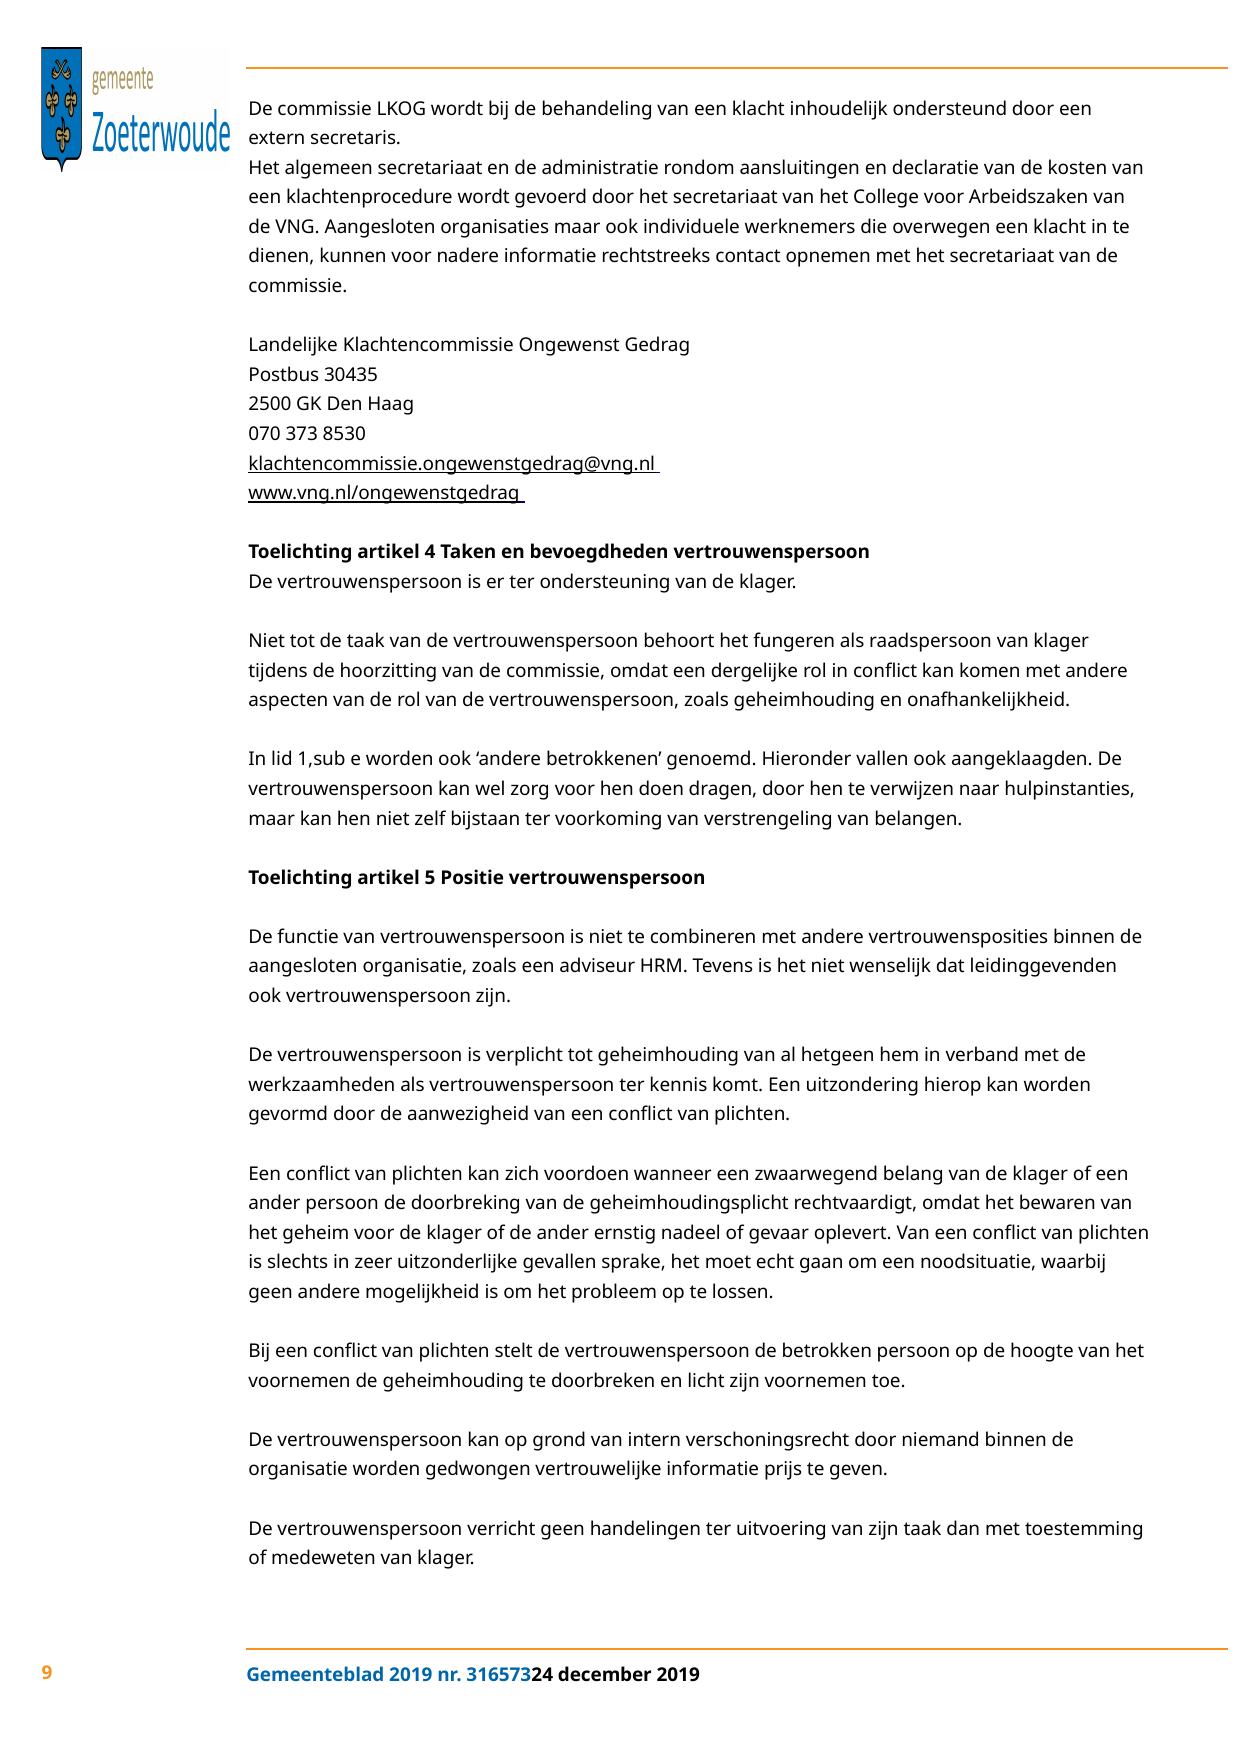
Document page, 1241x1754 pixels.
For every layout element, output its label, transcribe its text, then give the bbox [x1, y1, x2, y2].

text De vertrouwenspersoon verricht geen handelingen ter uitvoering van zijn taak dan met toestemming of medeweten van klager. [248, 1515, 1152, 1570]
text Toelichting artikel 5 Positie vertrouwenspersoon [248, 864, 1152, 890]
text De vertrouwenspersoon kan op grond van intern verschoningsrecht door niemand binnen de organisatie worden gedwongen vertrouwelijke informatie prijs te geven. [248, 1426, 1152, 1481]
text Het algemeen secretariaat en de administratie rondom aansluitingen en declaratie van de kosten van een klachtenprocedure wordt gevoerd door het secretariaat van het College voor Arbeidszaken van de VNG. Aangesloten organisaties maar ook individuele werknemers die overwegen een klacht in te dienen, kunnen voor nadere informatie rechtstreeks contact opnemen met het secretariaat van de commissie. [248, 154, 1152, 298]
text Bij een conflict van plichten stelt de vertrouwenspersoon de betrokken persoon op de hoogte van het voornemen de geheimhouding te doorbreken en licht zijn voornemen toe. [248, 1337, 1152, 1393]
text In lid 1,sub e worden ook ‘andere betrokkenen’ genoemd. Hieronder vallen ook aangeklaagden. De vertrouwenspersoon kan wel zorg voor hen doen dragen, door hen te verwijzen naar hulpinstanties, maar kan hen niet zelf bijstaan ter voorkoming van verstrengeling van belangen. [248, 746, 1152, 831]
text 2500 GK Den Haag [248, 391, 1152, 416]
picture [41, 47, 231, 172]
text Landelijke Klachtencommissie Ongewenst Gedrag [248, 331, 1152, 357]
text De vertrouwenspersoon is er ter ondersteuning van de klager. [248, 568, 1152, 594]
text klachtencommissie.ongewenstgedrag@vng.nl [248, 450, 1152, 476]
text Postbus 30435 [248, 361, 1152, 387]
text www.vng.nl/ongewenstgedrag [248, 479, 1152, 505]
text De functie van vertrouwenspersoon is niet te combineren met andere vertrouwensposities binnen de aangesloten organisatie, zoals een adviseur HRM. Tevens is het niet wenselijk dat leidinggevenden ook vertrouwenspersoon zijn. [248, 923, 1152, 1008]
text 070 373 8530 [248, 420, 1152, 446]
text Een conflict van plichten kan zich voordoen wanneer een zwaarwegend belang van de klager of een ander persoon de doorbreking van de geheimhoudingsplicht rechtvaardigt, omdat het bewaren van het geheim voor de klager of de ander ernstig nadeel of gevaar oplevert. Van een conflict van plichten is slechts in zeer uitzonderlijke gevallen sprake, het moet echt gaan om een noodsituatie, waarbij geen andere mogelijkheid is om het probleem op te lossen. [248, 1160, 1152, 1304]
text Niet tot de taak van de vertrouwenspersoon behoort het fungeren als raadspersoon van klager tijdens de hoorzitting van de commissie, omdat een dergelijke rol in conflict kan komen met andere aspecten van de rol van de vertrouwenspersoon, zoals geheimhouding en onafhankelijkheid. [248, 627, 1152, 712]
text De vertrouwenspersoon is verplicht tot geheimhouding van al hetgeen hem in verband met de werkzaamheden als vertrouwenspersoon ter kennis komt. Een uitzondering hierop kan worden gevormd door de aanwezigheid van een conflict van plichten. [248, 1041, 1152, 1126]
text Toelichting artikel 4 Taken en bevoegdheden vertrouwenspersoon [248, 538, 1152, 564]
text De commissie LKOG wordt bij de behandeling van een klacht inhoudelijk ondersteund door een extern secretaris. [248, 95, 1152, 150]
